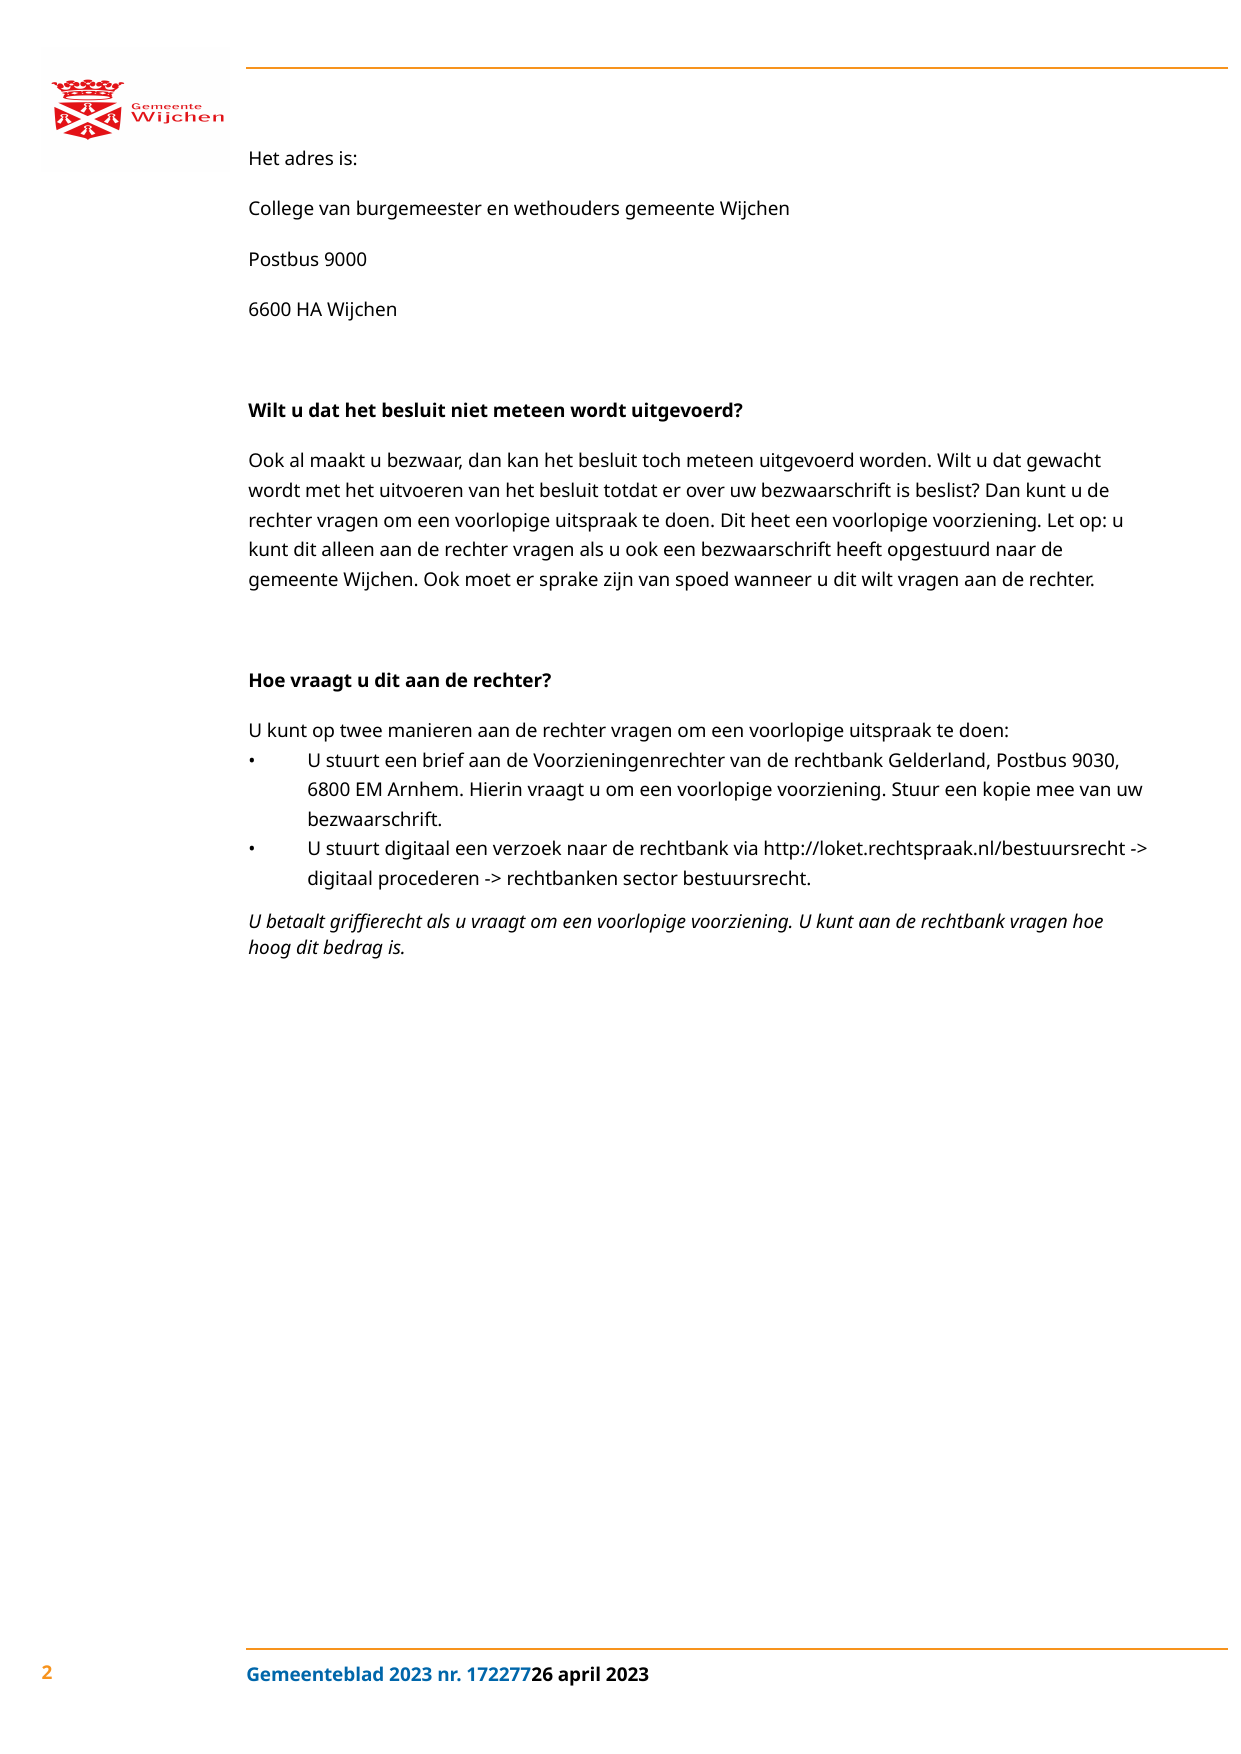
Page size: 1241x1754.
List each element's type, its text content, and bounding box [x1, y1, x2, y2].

picture [41, 47, 231, 172]
text Hoe vraagt u dit aan de rechter? [248, 667, 1152, 693]
text Ook al maakt u bezwaar, dan kan het besluit toch meteen uitgevoerd worden. Wilt u dat gewacht wordt met het uitvoeren van het besluit totdat er over uw bezwaarschrift is beslist? Dan kunt u de rechter vragen om een voorlopige uitspraak te doen. Dit heet een voorlopige voorziening. Let op: u kunt dit alleen aan de rechter vragen als u ook een bezwaarschrift heeft opgestuurd naar de gemeente Wijchen. Ook moet er sprake zijn van spoed wanneer u dit wilt vragen aan de rechter. [248, 448, 1152, 592]
text College van burgemeester en wethouders gemeente Wijchen [248, 196, 1152, 221]
list U stuurt digitaal een verzoek naar de rechtbank via http://loket.rechtspraak.nl/bestuursrecht -> digitaal procederen -> rechtbanken sector bestuursrecht. [248, 836, 1152, 891]
text U kunt op twee manieren aan de rechter vragen om een voorlopige uitspraak te doen: [248, 717, 1152, 743]
text U betaalt griffierecht als u vraagt om een voorlopige voorziening. U kunt aan de rechtbank vragen hoe hoog dit bedrag is. [248, 908, 1152, 960]
text Het adres is: [248, 145, 1152, 171]
text Postbus 9000 [248, 246, 1152, 272]
text 6600 HA Wijchen [248, 296, 1152, 322]
list U stuurt een brief aan de Voorzieningenrechter van de rechtbank Gelderland, Postbus 9030, 6800 EM Arnhem. Hierin vraagt u om een voorlopige voorziening. Stuur een kopie mee van uw bezwaarschrift. [248, 747, 1152, 832]
text Wilt u dat het besluit niet meteen wordt uitgevoerd? [248, 397, 1152, 423]
